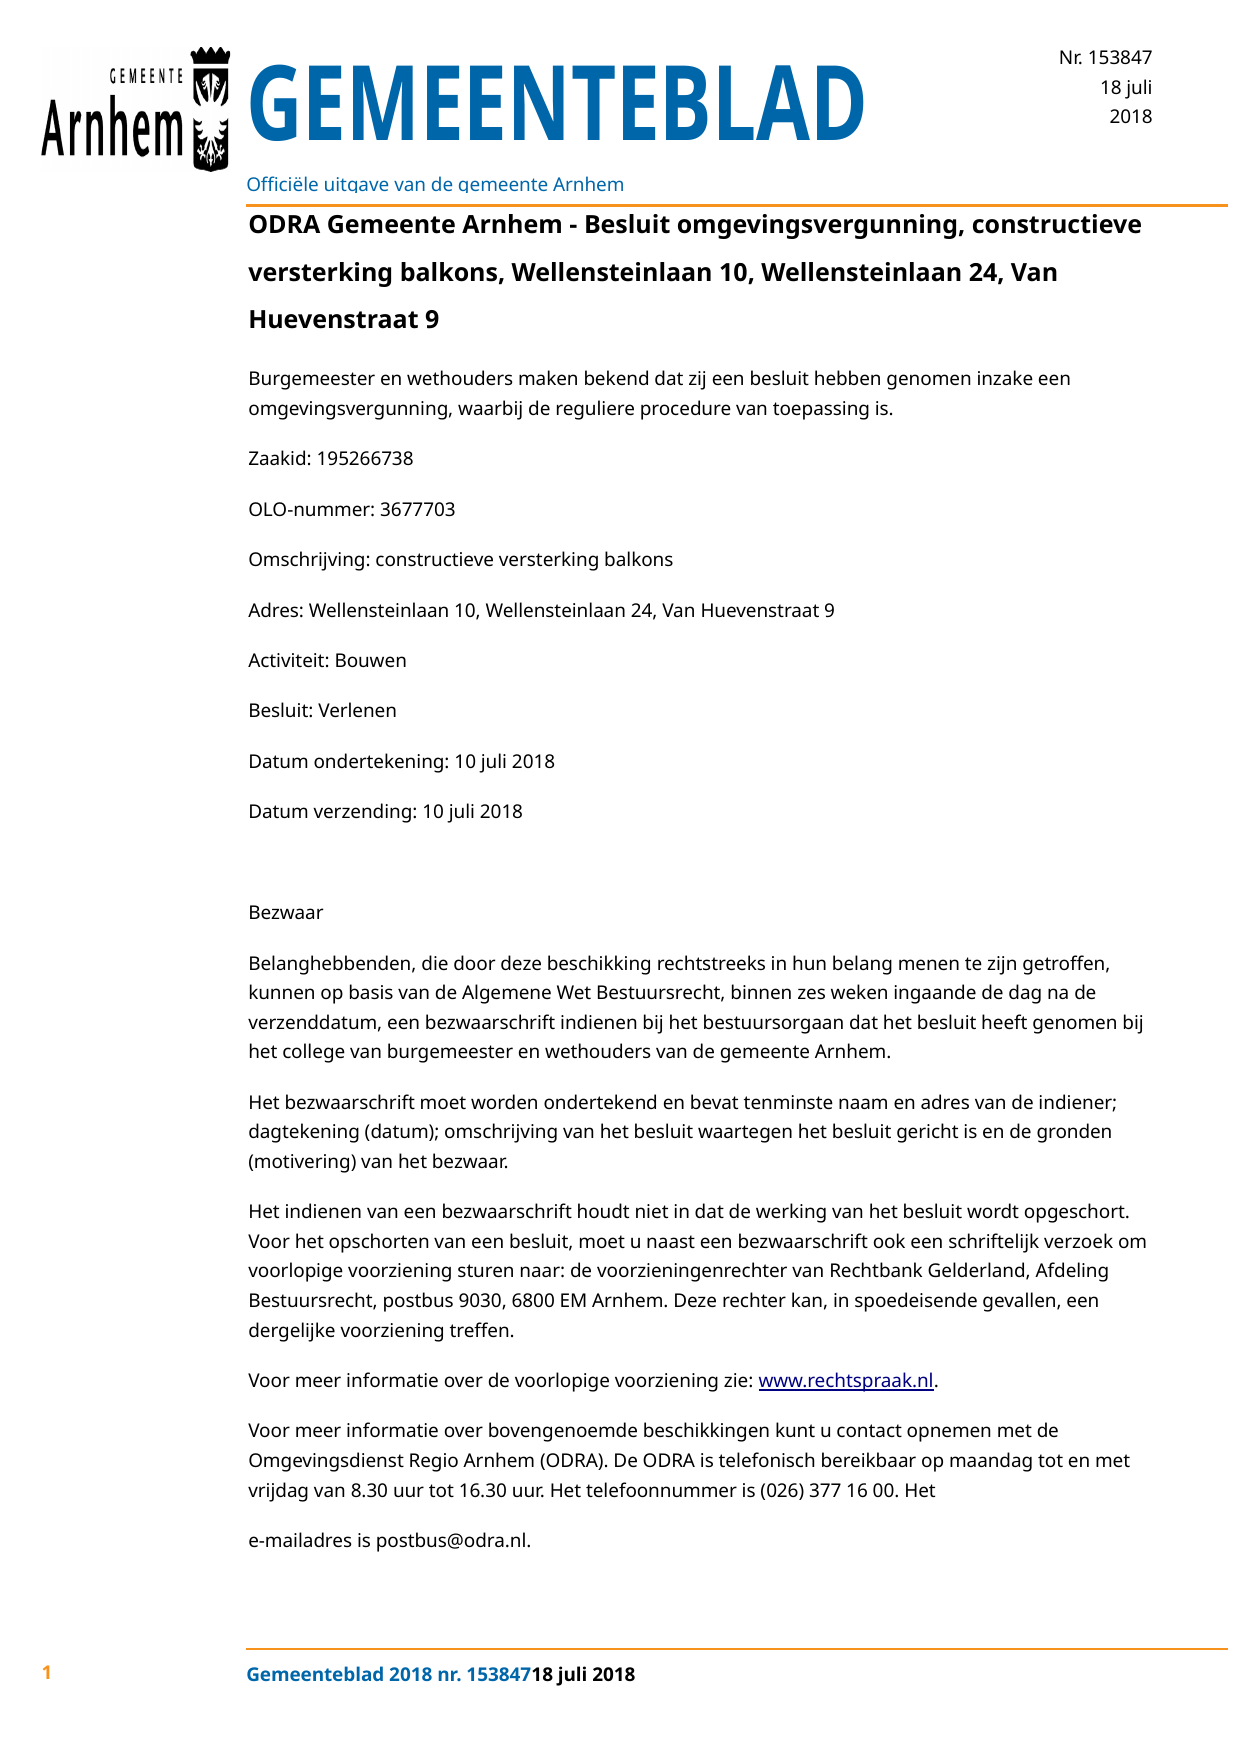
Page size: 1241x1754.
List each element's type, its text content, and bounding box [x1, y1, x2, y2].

text Datum verzending: 10 juli 2018 [248, 798, 1152, 824]
text e-mailadres is postbus@odra.nl. [248, 1527, 1152, 1553]
text Voor meer informatie over bovengenoemde beschikkingen kunt u contact opnemen met de Omgevingsdienst Regio Arnhem (ODRA). De ODRA is telefonisch bereikbaar op maandag tot en met vrijdag van 8.30 uur tot 16.30 uur. Het telefoonnummer is (026) 377 16 00. Het [248, 1418, 1152, 1502]
text ODRA Gemeente Arnhem - Besluit omgevingsvergunning, constructieve versterking balkons, Wellensteinlaan 10, Wellensteinlaan 24, Van Huevenstraat 9 [248, 207, 1152, 336]
text Omschrijving: constructieve versterking balkons [248, 546, 1152, 572]
text Besluit: Verlenen [248, 698, 1152, 723]
text Adres: Wellensteinlaan 10, Wellensteinlaan 24, Van Huevenstraat 9 [248, 597, 1152, 622]
text Het bezwaarschrift moet worden ondertekend en bevat tenminste naam en adres van de indiener; dagtekening (datum); omschrijving van het besluit waartegen het besluit gericht is en de gronden (motivering) van het bezwaar. [248, 1089, 1152, 1174]
text Belanghebbenden, die door deze beschikking rechtstreeks in hun belang menen te zijn getroffen, kunnen op basis van de Algemene Wet Bestuursrecht, binnen zes weken ingaande de dag na de verzenddatum, een bezwaarschrift indienen bij het bestuursorgaan dat het besluit heeft genomen bij het college van burgemeester en wethouders van de gemeente Arnhem. [248, 950, 1152, 1064]
picture [41, 47, 231, 172]
text Voor meer informatie over de voorlopige voorziening zie: www.rechtspraak.nl. [248, 1367, 1152, 1393]
text Bezwaar [248, 899, 1152, 925]
text Activiteit: Bouwen [248, 647, 1152, 673]
text Burgemeester en wethouders maken bekend dat zij een besluit hebben genomen inzake een omgevingsvergunning, waarbij de reguliere procedure van toepassing is. [248, 366, 1152, 421]
text Datum ondertekening: 10 juli 2018 [248, 748, 1152, 774]
text Zaakid: 195266738 [248, 446, 1152, 471]
text OLO-nummer: 3677703 [248, 496, 1152, 522]
text Het indienen van een bezwaarschrift houdt niet in dat de werking van het besluit wordt opgeschort. Voor het opschorten van een besluit, moet u naast een bezwaarschrift ook een schriftelijk verzoek om voorlopige voorziening sturen naar: de voorzieningenrechter van Rechtbank Gelderland, Afdeling Bestuursrecht, postbus 9030, 6800 EM Arnhem. Deze rechter kan, in spoedeisende gevallen, een dergelijke voorziening treffen. [248, 1198, 1152, 1342]
